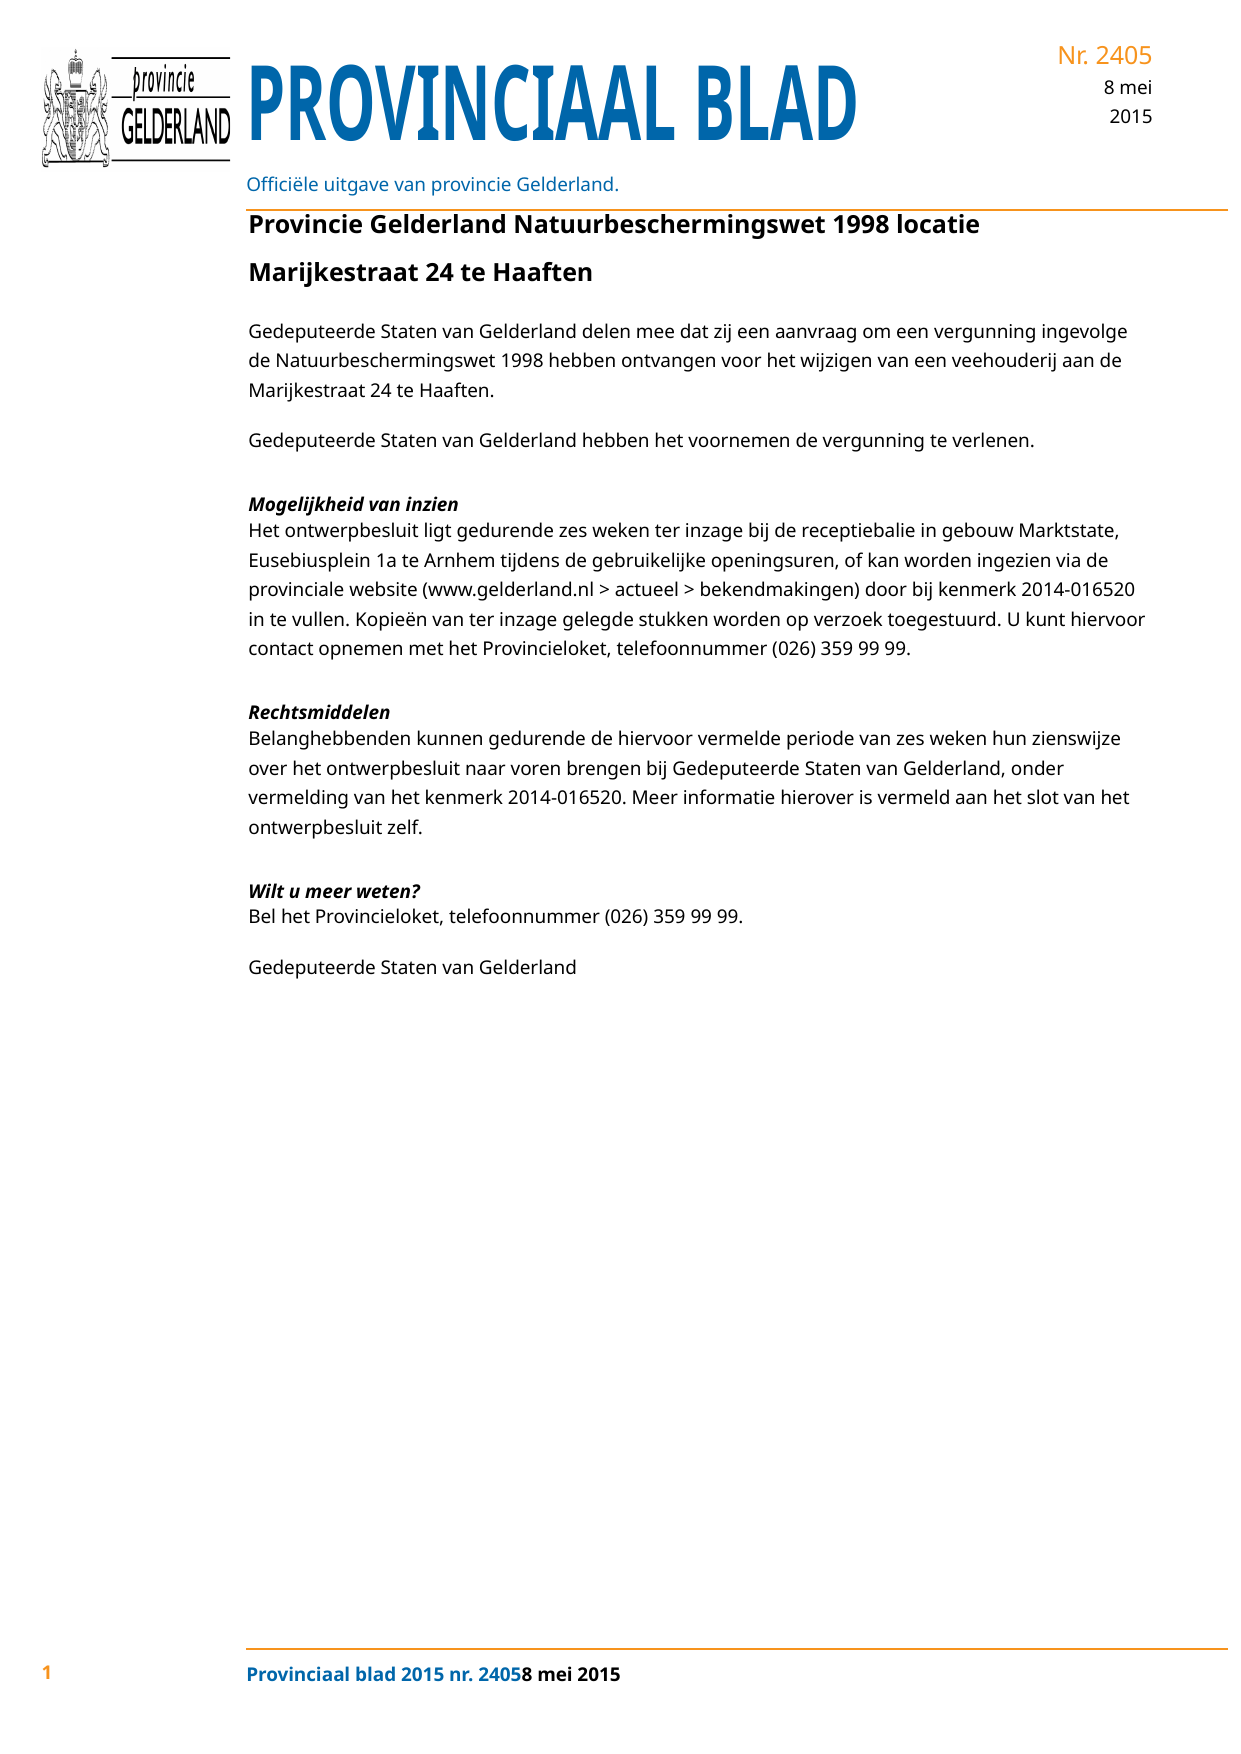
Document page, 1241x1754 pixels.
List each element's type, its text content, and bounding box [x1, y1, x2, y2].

text Gedeputeerde Staten van Gelderland hebben het voornemen de vergunning te verlenen. [248, 427, 1152, 453]
text Gedeputeerde Staten van Gelderland [248, 954, 1152, 980]
text Mogelijkheid van inzien [248, 491, 1152, 517]
text Rechtsmiddelen [248, 699, 1152, 725]
text Wilt u meer weten? [248, 878, 1152, 904]
text Bel het Provincieloket, telefoonnummer (026) 359 99 99. [248, 904, 1152, 929]
text Het ontwerpbesluit ligt gedurende zes weken ter inzage bij de receptiebalie in gebouw Marktstate, Eusebiusplein 1a te Arnhem tijdens de gebruikelijke openingsuren, of kan worden ingezien via de provinciale website (www.gelderland.nl > actueel > bekendmakingen) door bij kenmerk 2014-016520 in te vullen. Kopieën van ter inzage gelegde stukken worden op verzoek toegestuurd. U kunt hiervoor contact opnemen met het Provincieloket, telefoonnummer (026) 359 99 99. [248, 517, 1152, 661]
text Belanghebbenden kunnen gedurende de hiervoor vermelde periode van zes weken hun zienswijze over het ontwerpbesluit naar voren brengen bij Gedeputeerde Staten van Gelderland, onder vermelding van het kenmerk 2014-016520. Meer informatie hierover is vermeld aan het slot van het ontwerpbesluit zelf. [248, 725, 1152, 840]
text Provincie Gelderland Natuurbeschermingswet 1998 locatie Marijkestraat 24 te Haaften [248, 211, 1152, 288]
text Gedeputeerde Staten van Gelderland delen mee dat zij een aanvraag om een vergunning ingevolge de Natuurbeschermingswet 1998 hebben ontvangen voor het wijzigen van een veehouderij aan de Marijkestraat 24 te Haaften. [248, 318, 1152, 403]
picture [41, 47, 231, 172]
